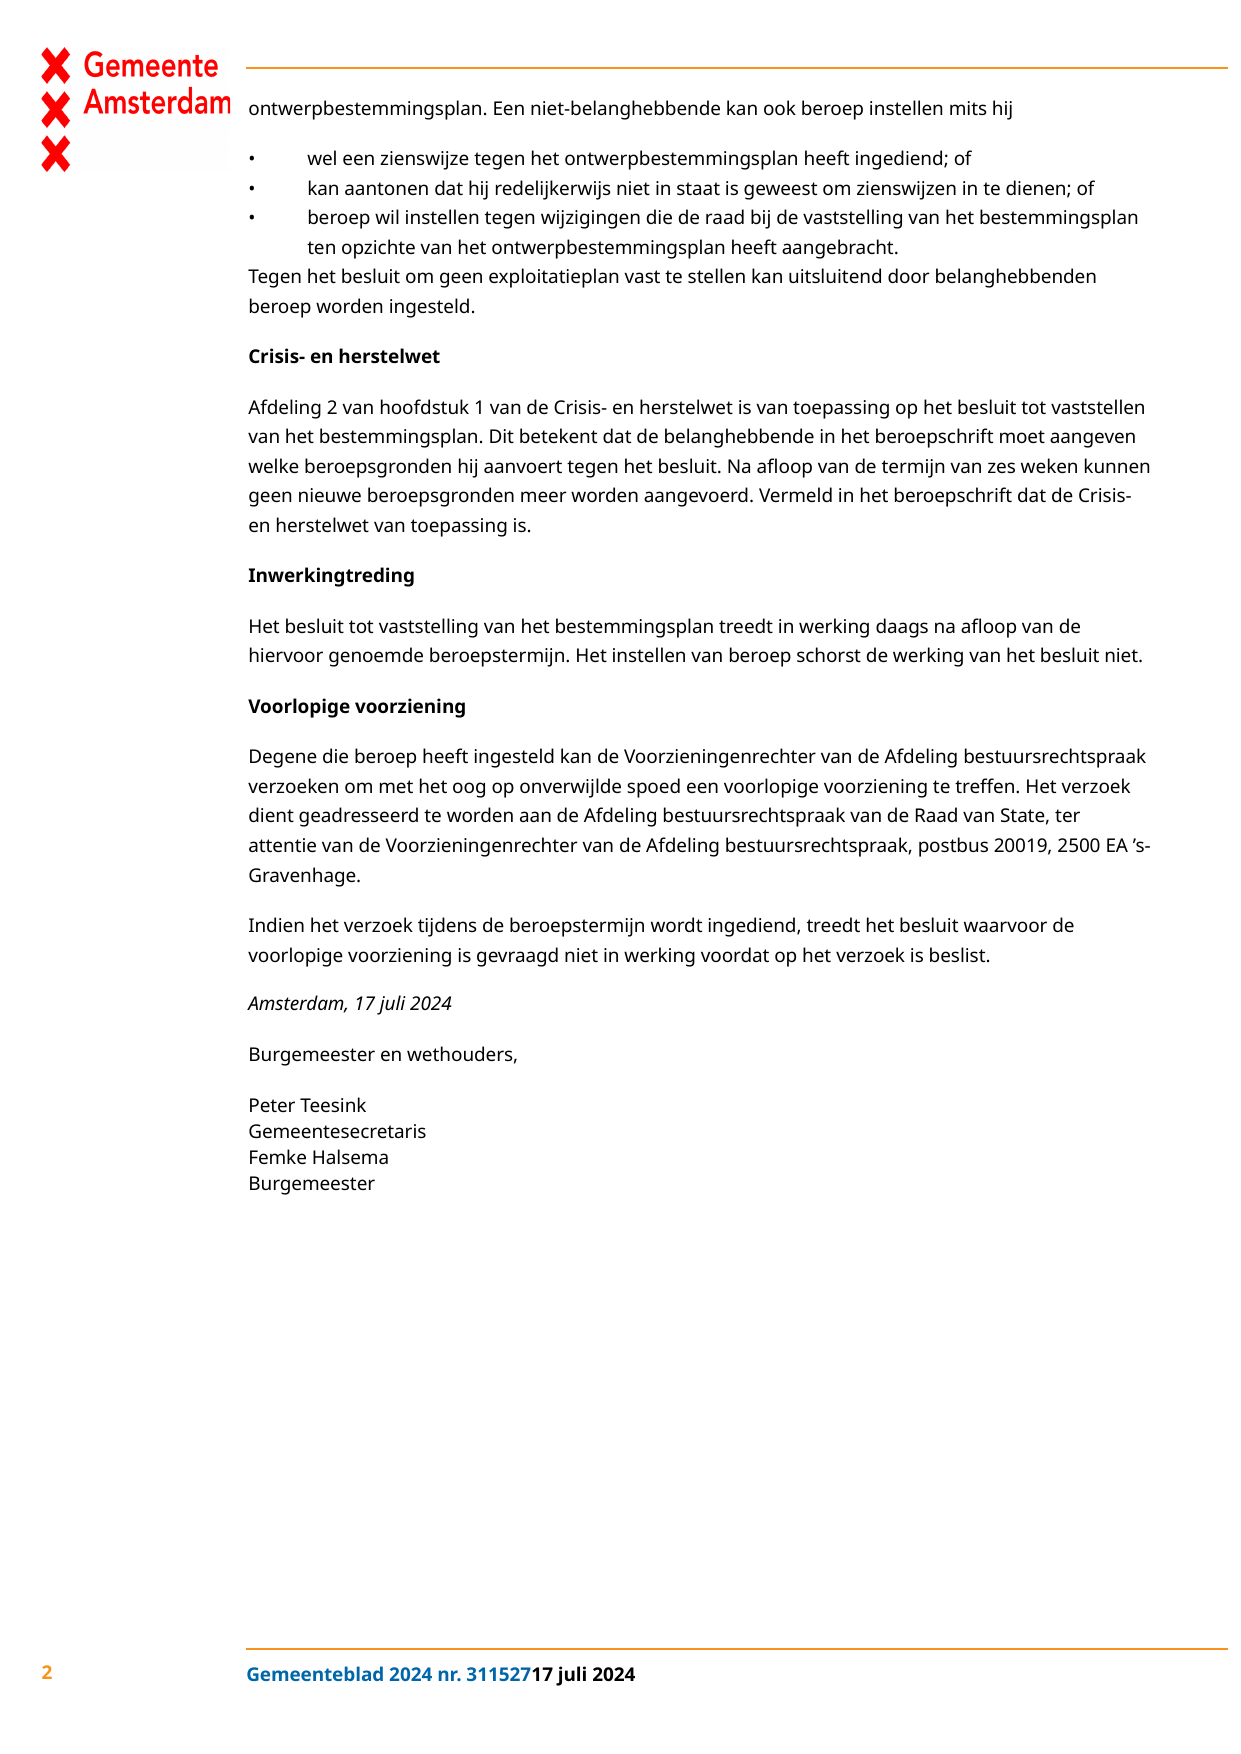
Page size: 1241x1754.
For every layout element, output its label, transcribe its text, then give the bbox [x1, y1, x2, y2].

picture [41, 47, 231, 172]
text Peter Teesink [248, 1093, 1152, 1118]
text Het besluit tot vaststelling van het bestemmingsplan treedt in werking daags na afloop van de hiervoor genoemde beroepstermijn. Het instellen van beroep schorst de werking van het besluit niet. [248, 613, 1152, 668]
text Afdeling 2 van hoofdstuk 1 van de Crisis- en herstelwet is van toepassing op het besluit tot vaststellen van het bestemmingsplan. Dit betekent dat de belanghebbende in het beroepschrift moet aangeven welke beroepsgronden hij aanvoert tegen het besluit. Na afloop van de termijn van zes weken kunnen geen nieuwe beroepsgronden meer worden aangevoerd. Vermeld in het beroepschrift dat de Crisis- en herstelwet van toepassing is. [248, 394, 1152, 538]
text Gemeentesecretaris [248, 1118, 1152, 1144]
text Tegen het besluit om geen exploitatieplan vast te stellen kan uitsluitend door belanghebbenden beroep worden ingesteld. [248, 263, 1152, 319]
text Inwerkingtreding [248, 563, 1152, 588]
text Indien het verzoek tijdens de beroepstermijn wordt ingediend, treedt het besluit waarvoor de voorlopige voorziening is gevraagd niet in werking voordat op het verzoek is beslist. [248, 912, 1152, 968]
text Femke Halsema [248, 1144, 1152, 1170]
text Burgemeester en wethouders, [248, 1041, 1152, 1067]
text Amsterdam, 17 juli 2024 [248, 990, 1152, 1015]
text ontwerpbestemmingsplan. Een niet-belanghebbende kan ook beroep instellen mits hij [248, 95, 1152, 121]
text Crisis- en herstelwet [248, 343, 1152, 369]
text Degene die beroep heeft ingesteld kan de Voorzieningenrechter van de Afdeling bestuursrechtspraak verzoeken om met het oog op onverwijlde spoed een voorlopige voorziening te treffen. Het verzoek dient geadresseerd te worden aan de Afdeling bestuursrechtspraak van de Raad van State, ter attentie van de Voorzieningenrechter van de Afdeling bestuursrechtspraak, postbus 20019, 2500 EA ’s-Gravenhage. [248, 743, 1152, 888]
text Burgemeester [248, 1170, 1152, 1196]
text Voorlopige voorziening [248, 693, 1152, 719]
list wel een zienswijze tegen het ontwerpbestemmingsplan heeft ingediend; of [248, 145, 1152, 171]
list kan aantonen dat hij redelijkerwijs niet in staat is geweest om zienswijzen in te dienen; of [248, 175, 1152, 201]
list beroep wil instellen tegen wijzigingen die de raad bij de vaststelling van het bestemmingsplan ten opzichte van het ontwerpbestemmingsplan heeft aangebracht. [248, 204, 1152, 260]
